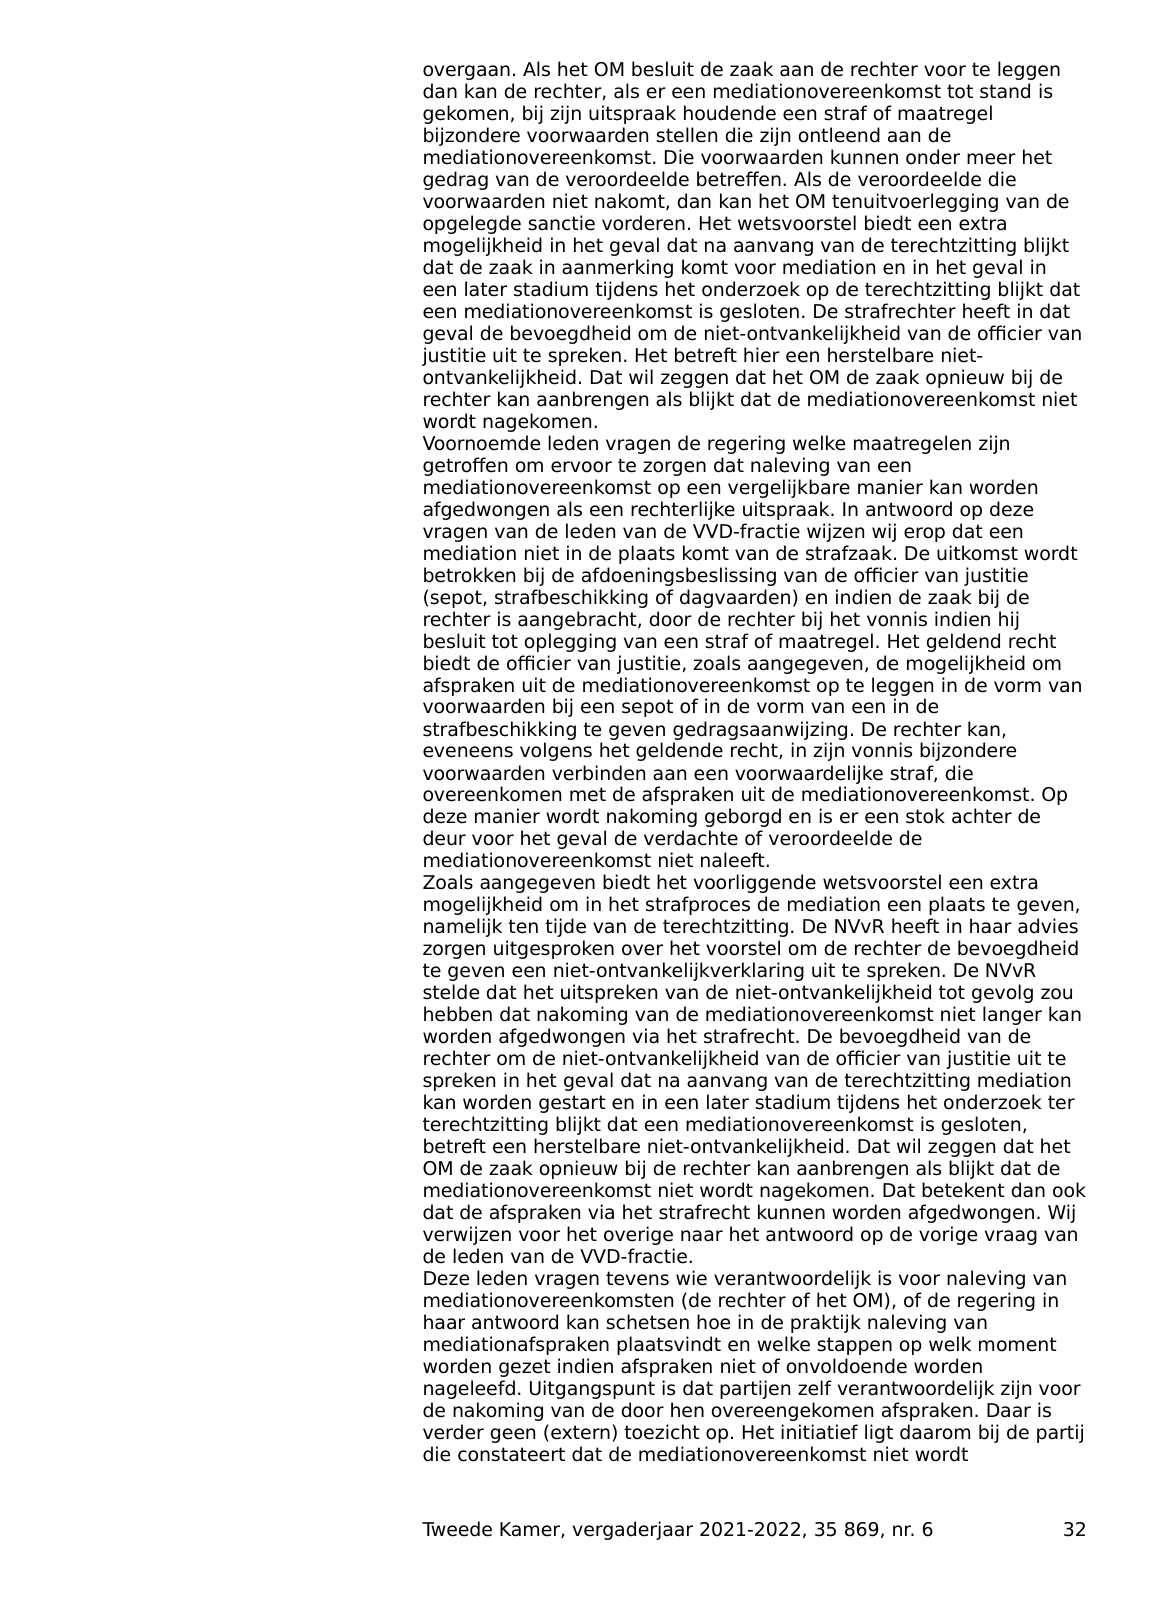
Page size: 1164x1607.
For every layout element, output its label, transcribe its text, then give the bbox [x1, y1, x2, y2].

text overgaan. Als het OM besluit de zaak aan de rechter voor te leggen dan kan de rechter, als er een mediationovereenkomst tot stand is gekomen, bij zijn uitspraak houdende een straf of maatregel bijzondere voorwaarden stellen die zijn ontleend aan de mediationovereenkomst. Die voorwaarden kunnen onder meer het gedrag van de veroordeelde betreffen. Als de veroordeelde die voorwaarden niet nakomt, dan kan het OM tenuitvoerlegging van de opgelegde sanctie vorderen. Het wetsvoorstel biedt een extra mogelijkheid in het geval dat na aanvang van de terechtzitting blijkt dat de zaak in aanmerking komt voor mediation en in het geval in een later stadium tijdens het onderzoek op de terechtzitting blijkt dat een mediationovereenkomst is gesloten. De strafrechter heeft in dat geval de bevoegdheid om de niet-ontvankelijkheid van de officier van justitie uit te spreken. Het betreft hier een herstelbare niet-ontvankelijkheid. Dat wil zeggen dat het OM de zaak opnieuw bij de rechter kan aanbrengen als blijkt dat de mediationovereenkomst niet wordt nagekomen. [422, 59, 1087, 433]
text Deze leden vragen tevens wie verantwoordelijk is voor naleving van mediationovereenkomsten (de rechter of het OM), of de regering in haar antwoord kan schetsen hoe in de praktijk naleving van mediationafspraken plaatsvindt en welke stappen op welk moment worden gezet indien afspraken niet of onvoldoende worden nageleefd. Uitgangspunt is dat partijen zelf verantwoordelijk zijn voor de nakoming van de door hen overeengekomen afspraken. Daar is verder geen (extern) toezicht op. Het initiatief ligt daarom bij de partij die constateert dat de mediationovereenkomst niet wordt [422, 1268, 1087, 1466]
text Zoals aangegeven biedt het voorliggende wetsvoorstel een extra mogelijkheid om in het strafproces de mediation een plaats te geven, namelijk ten tijde van de terechtzitting. De NVvR heeft in haar advies zorgen uitgesproken over het voorstel om de rechter de bevoegdheid te geven een niet-ontvankelijkverklaring uit te spreken. De NVvR stelde dat het uitspreken van de niet-ontvankelijkheid tot gevolg zou hebben dat nakoming van de mediationovereenkomst niet langer kan worden afgedwongen via het strafrecht. De bevoegdheid van de rechter om de niet-ontvankelijkheid van de officier van justitie uit te spreken in het geval dat na aanvang van de terechtzitting mediation kan worden gestart en in een later stadium tijdens het onderzoek ter terechtzitting blijkt dat een mediationovereenkomst is gesloten, betreft een herstelbare niet-ontvankelijkheid. Dat wil zeggen dat het OM de zaak opnieuw bij de rechter kan aanbrengen als blijkt dat de mediationovereenkomst niet wordt nagekomen. Dat betekent dan ook dat de afspraken via het strafrecht kunnen worden afgedwongen. Wij verwijzen voor het overige naar het antwoord op de vorige vraag van de leden van de VVD-fractie. [422, 872, 1087, 1268]
text Voornoemde leden vragen de regering welke maatregelen zijn getroffen om ervoor te zorgen dat naleving van een mediationovereenkomst op een vergelijkbare manier kan worden afgedwongen als een rechterlijke uitspraak. In antwoord op deze vragen van de leden van de VVD-fractie wijzen wij erop dat een mediation niet in de plaats komt van de strafzaak. De uitkomst wordt betrokken bij de afdoeningsbeslissing van de officier van justitie (sepot, strafbeschikking of dagvaarden) en indien de zaak bij de rechter is aangebracht, door de rechter bij het vonnis indien hij besluit tot oplegging van een straf of maatregel. Het geldend recht biedt de officier van justitie, zoals aangegeven, de mogelijkheid om afspraken uit de mediationovereenkomst op te leggen in de vorm van voorwaarden bij een sepot of in de vorm van een in de strafbeschikking te geven gedragsaanwijzing. De rechter kan, eveneens volgens het geldende recht, in zijn vonnis bijzondere voorwaarden verbinden aan een voorwaardelijke straf, die overeenkomen met de afspraken uit de mediationovereenkomst. Op deze manier wordt nakoming geborgd en is er een stok achter de deur voor het geval de verdachte of veroordeelde de mediationovereenkomst niet naleeft. [422, 433, 1087, 872]
